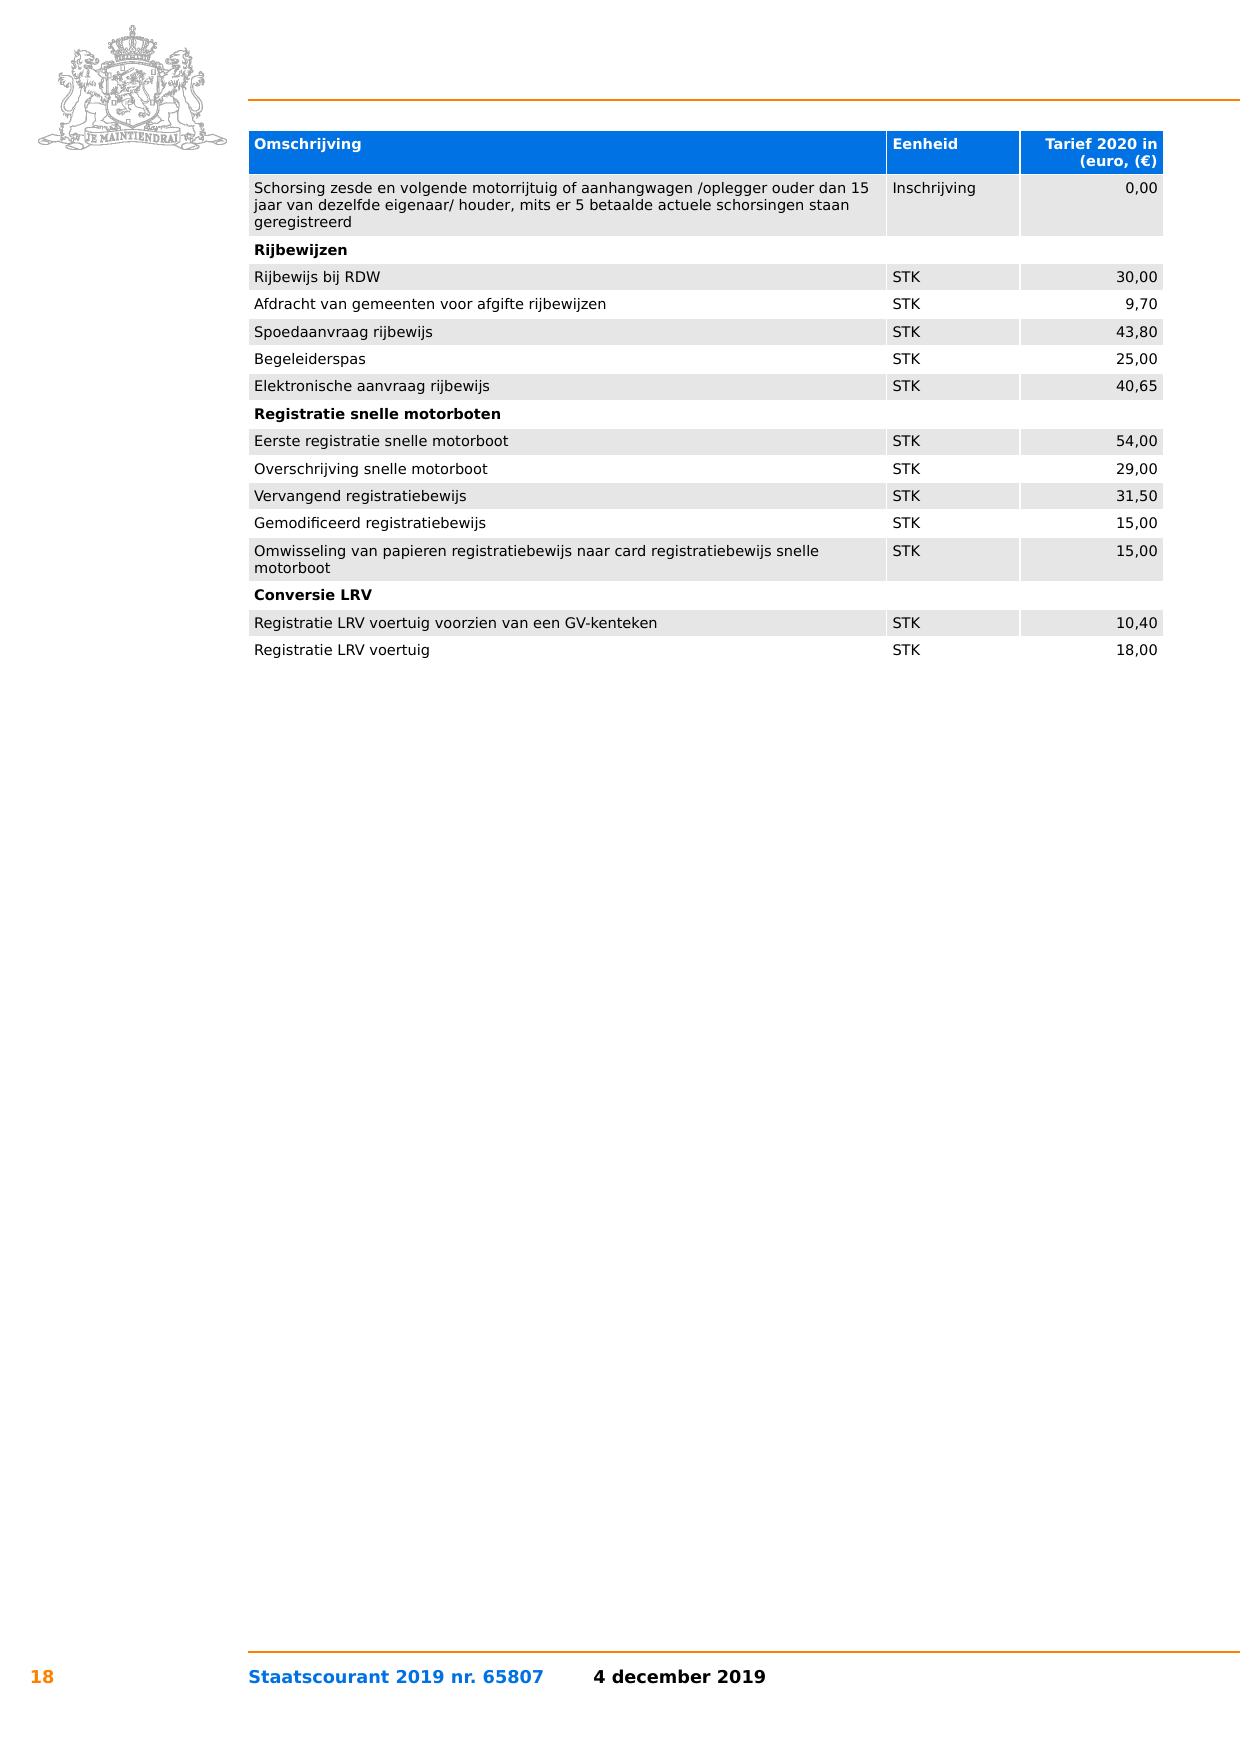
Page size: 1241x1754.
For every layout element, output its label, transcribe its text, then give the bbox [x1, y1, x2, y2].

table_cell STK [887, 429, 1019, 455]
table_cell Overschrijving snelle motorboot [249, 456, 886, 482]
table_cell STK [887, 511, 1019, 537]
table_cell [1021, 401, 1163, 427]
table_cell Vervangend registratiebewijs [249, 483, 886, 509]
picture [38, 25, 227, 150]
table_header Omschrijving [249, 131, 886, 174]
table_cell Registratie snelle motorboten [249, 401, 886, 427]
table_cell Rijbewijzen [249, 237, 886, 263]
table_cell [887, 583, 1019, 609]
table_cell Afdracht van gemeenten voor afgifte rijbewijzen [249, 291, 886, 318]
table_cell 31,50 [1021, 483, 1163, 509]
table_cell [1021, 237, 1163, 263]
table_cell 25,00 [1021, 346, 1163, 373]
table_cell STK [887, 637, 1019, 663]
table_cell Schorsing zesde en volgende motorrijtuig of aanhangwagen /oplegger ouder dan 15 jaar van dezelfde eigenaar/ houder, mits er 5 betaalde actuele schorsingen staan geregistreerd [249, 175, 886, 236]
table_cell STK [887, 610, 1019, 636]
table_cell 9,70 [1021, 291, 1163, 318]
table_cell Rijbewijs bij RDW [249, 264, 886, 290]
table_cell STK [887, 374, 1019, 400]
table_cell [887, 237, 1019, 263]
table_cell [887, 401, 1019, 427]
table_header Tarief 2020 in (euro, (€) [1021, 131, 1163, 174]
table_cell Gemodificeerd registratiebewijs [249, 511, 886, 537]
table_cell 54,00 [1021, 429, 1163, 455]
table_cell Conversie LRV [249, 583, 886, 609]
table_cell 10,40 [1021, 610, 1163, 636]
table_cell 43,80 [1021, 319, 1163, 345]
table_cell 18,00 [1021, 637, 1163, 663]
table_cell STK [887, 483, 1019, 509]
table_header Eenheid [887, 131, 1019, 174]
table_cell 29,00 [1021, 456, 1163, 482]
table_cell 0,00 [1021, 175, 1163, 236]
table_cell [1021, 583, 1163, 609]
table_cell Registratie LRV voertuig [249, 637, 886, 663]
table_cell 15,00 [1021, 511, 1163, 537]
table_cell 15,00 [1021, 538, 1163, 581]
table_cell 30,00 [1021, 264, 1163, 290]
table_cell 40,65 [1021, 374, 1163, 400]
table_cell Begeleiderspas [249, 346, 886, 373]
table_cell Inschrijving [887, 175, 1019, 236]
table_cell STK [887, 346, 1019, 373]
table_cell STK [887, 538, 1019, 581]
table_cell Spoedaanvraag rijbewijs [249, 319, 886, 345]
table_cell STK [887, 456, 1019, 482]
table_cell Registratie LRV voertuig voorzien van een GV-kenteken [249, 610, 886, 636]
table_cell Eerste registratie snelle motorboot [249, 429, 886, 455]
table_cell STK [887, 264, 1019, 290]
table_cell STK [887, 291, 1019, 318]
table_cell Omwisseling van papieren registratiebewijs naar card registratiebewijs snelle motorboot [249, 538, 886, 581]
table_cell STK [887, 319, 1019, 345]
table_cell Elektronische aanvraag rijbewijs [249, 374, 886, 400]
